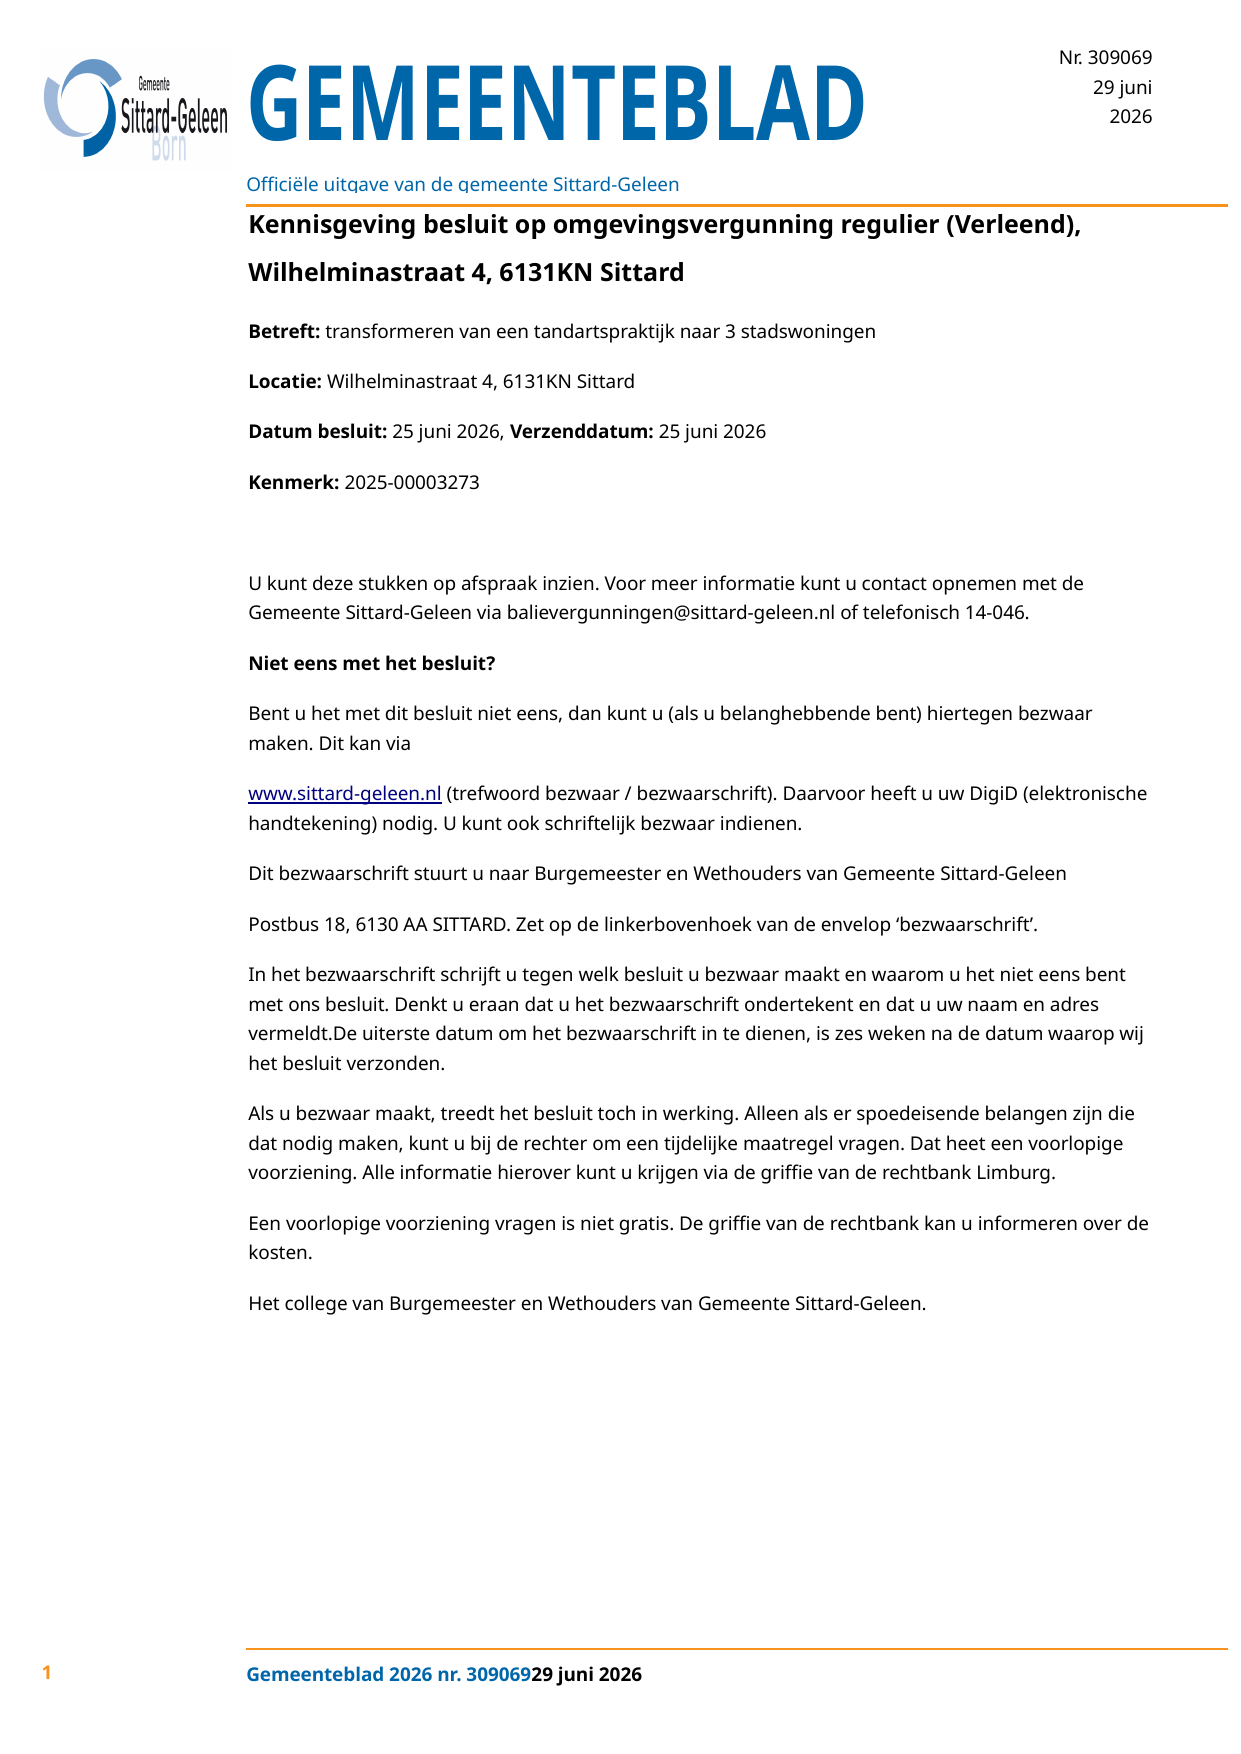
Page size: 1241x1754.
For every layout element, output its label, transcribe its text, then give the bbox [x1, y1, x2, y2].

text Niet eens met het besluit? [248, 650, 1152, 676]
text U kunt deze stukken op afspraak inzien. Voor meer informatie kunt u contact opnemen met de Gemeente Sittard-Geleen via balievergunningen@sittard-geleen.nl of telefonisch 14-046. [248, 570, 1152, 625]
text Datum besluit: 25 juni 2026, Verzenddatum: 25 juni 2026 [248, 419, 1152, 444]
text Locatie: Wilhelminastraat 4, 6131KN Sittard [248, 368, 1152, 394]
text Bent u het met dit besluit niet eens, dan kunt u (als u belanghebbende bent) hiertegen bezwaar maken. Dit kan via [248, 700, 1152, 756]
text Postbus 18, 6130 AA SITTARD. Zet op de linkerbovenhoek van de envelop ‘bezwaarschrift’. [248, 911, 1152, 937]
text Dit bezwaarschrift stuurt u naar Burgemeester en Wethouders van Gemeente Sittard-Geleen [248, 860, 1152, 886]
text In het bezwaarschrift schrijft u tegen welk besluit u bezwaar maakt en waarom u het niet eens bent met ons besluit. Denkt u eraan dat u het bezwaarschrift ondertekent en dat u uw naam en adres vermeldt.De uiterste datum om het bezwaarschrift in te dienen, is zes weken na de datum waarop wij het besluit verzonden. [248, 961, 1152, 1076]
text Kenmerk: 2025-00003273 [248, 469, 1152, 495]
text Betreft: transformeren van een tandartspraktijk naar 3 stadswoningen [248, 318, 1152, 344]
text Een voorlopige voorziening vragen is niet gratis. De griffie van de rechtbank kan u informeren over de kosten. [248, 1210, 1152, 1265]
text Kennisgeving besluit op omgevingsvergunning regulier (Verleend), Wilhelminastraat 4, 6131KN Sittard [248, 207, 1152, 288]
text www.sittard-geleen.nl (trefwoord bezwaar / bezwaarschrift). Daarvoor heeft u uw DigiD (elektronische handtekening) nodig. U kunt ook schriftelijk bezwaar indienen. [248, 780, 1152, 836]
picture [41, 47, 231, 172]
text Als u bezwaar maakt, treedt het besluit toch in werking. Alleen als er spoedeisende belangen zijn die dat nodig maken, kunt u bij de rechter om een tijdelijke maatregel vragen. Dat heet een voorlopige voorziening. Alle informatie hierover kunt u krijgen via de griffie van de rechtbank Limburg. [248, 1100, 1152, 1185]
text Het college van Burgemeester en Wethouders van Gemeente Sittard-Geleen. [248, 1290, 1152, 1316]
